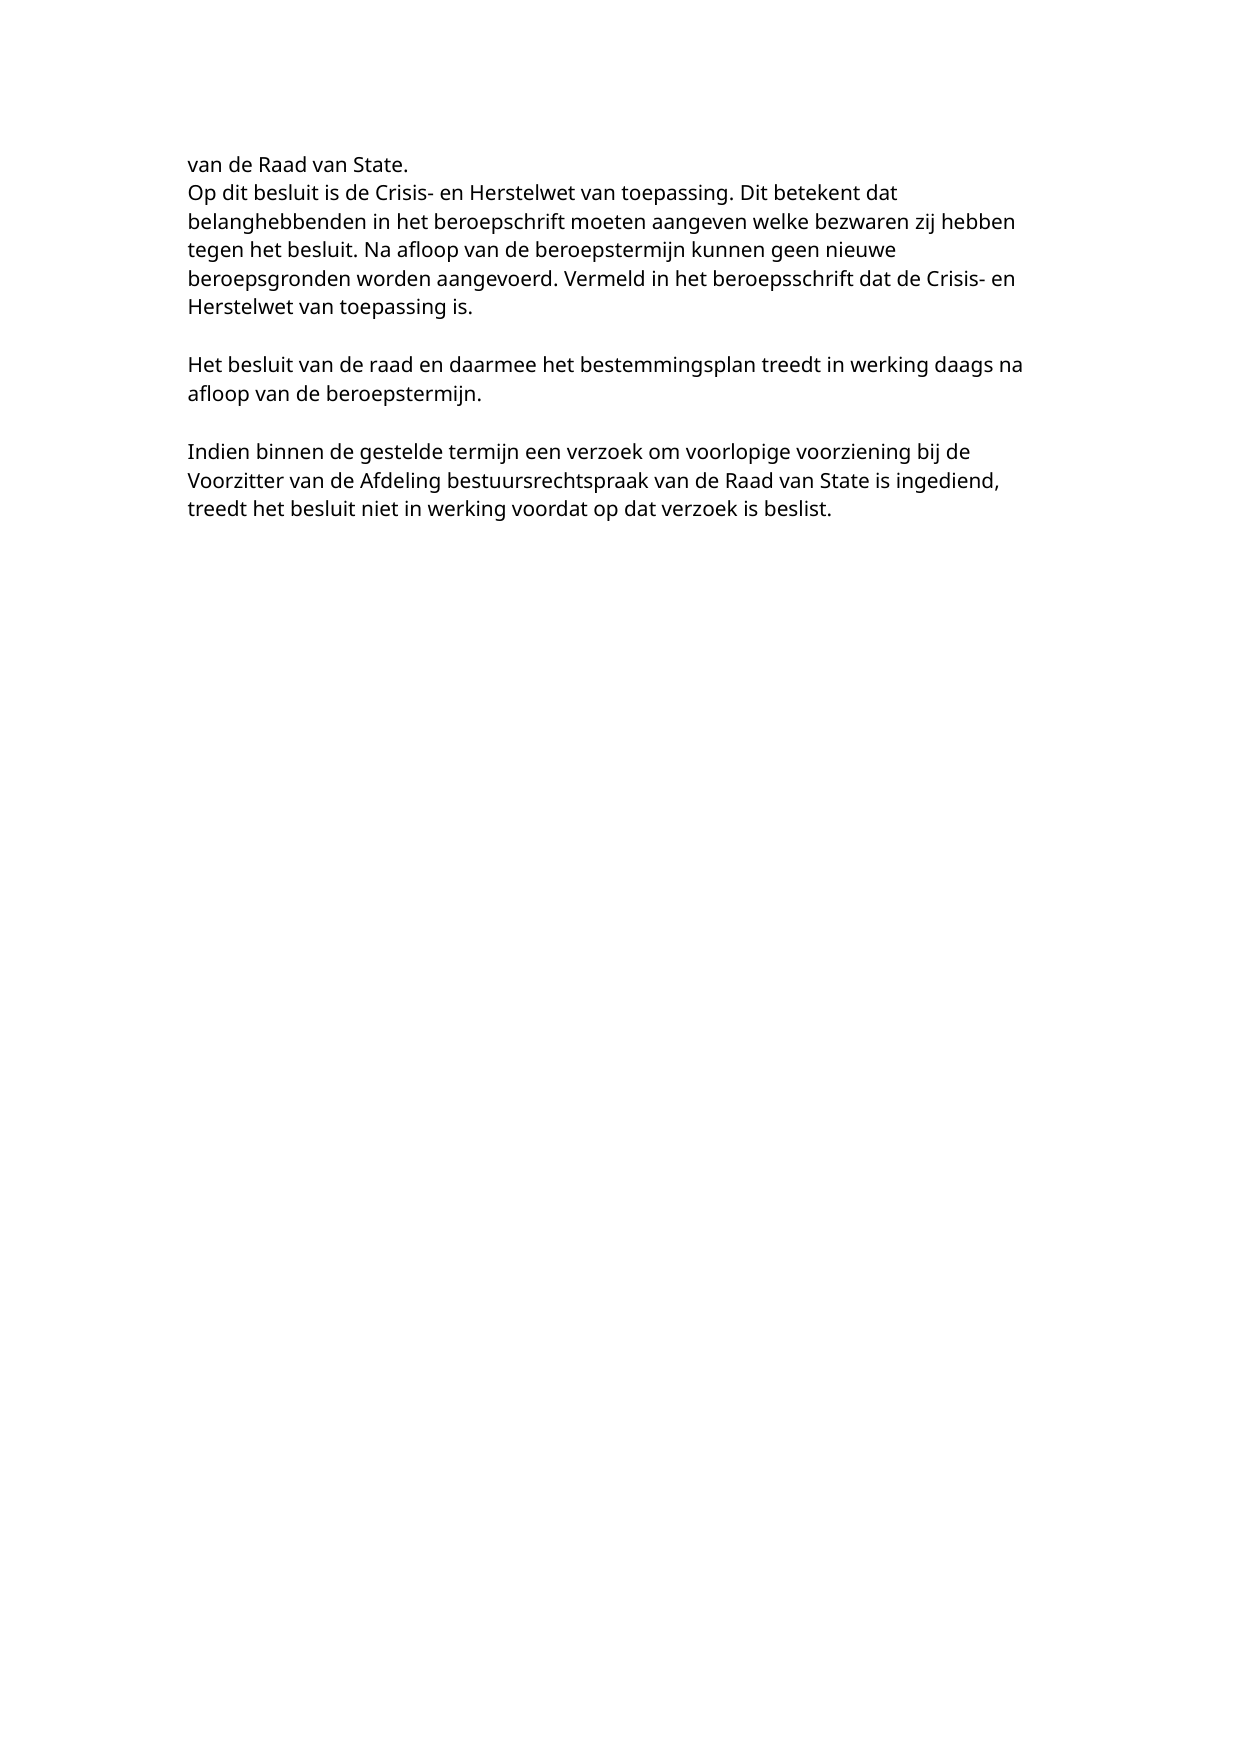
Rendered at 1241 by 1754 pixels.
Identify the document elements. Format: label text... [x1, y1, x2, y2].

text Indien binnen de gestelde termijn een verzoek om voorlopige voorziening bij de Voorzitter van de Afdeling bestuursrechtspraak van de Raad van State is ingediend, treedt het besluit niet in werking voordat op dat verzoek is beslist. [187, 437, 1053, 523]
text Het besluit van de raad en daarmee het bestemmingsplan treedt in werking daags na afloop van de beroepstermijn. [187, 351, 1053, 407]
text Op dit besluit is de Crisis- en Herstelwet van toepassing. Dit betekent dat belanghebbenden in het beroepschrift moeten aangeven welke bezwaren zij hebben tegen het besluit. Na afloop van de beroepstermijn kunnen geen nieuwe beroepsgronden worden aangevoerd. Vermeld in het beroepsschrift dat de Crisis- en Herstelwet van toepassing is. [187, 178, 1053, 321]
text van de Raad van State. [187, 150, 1053, 178]
